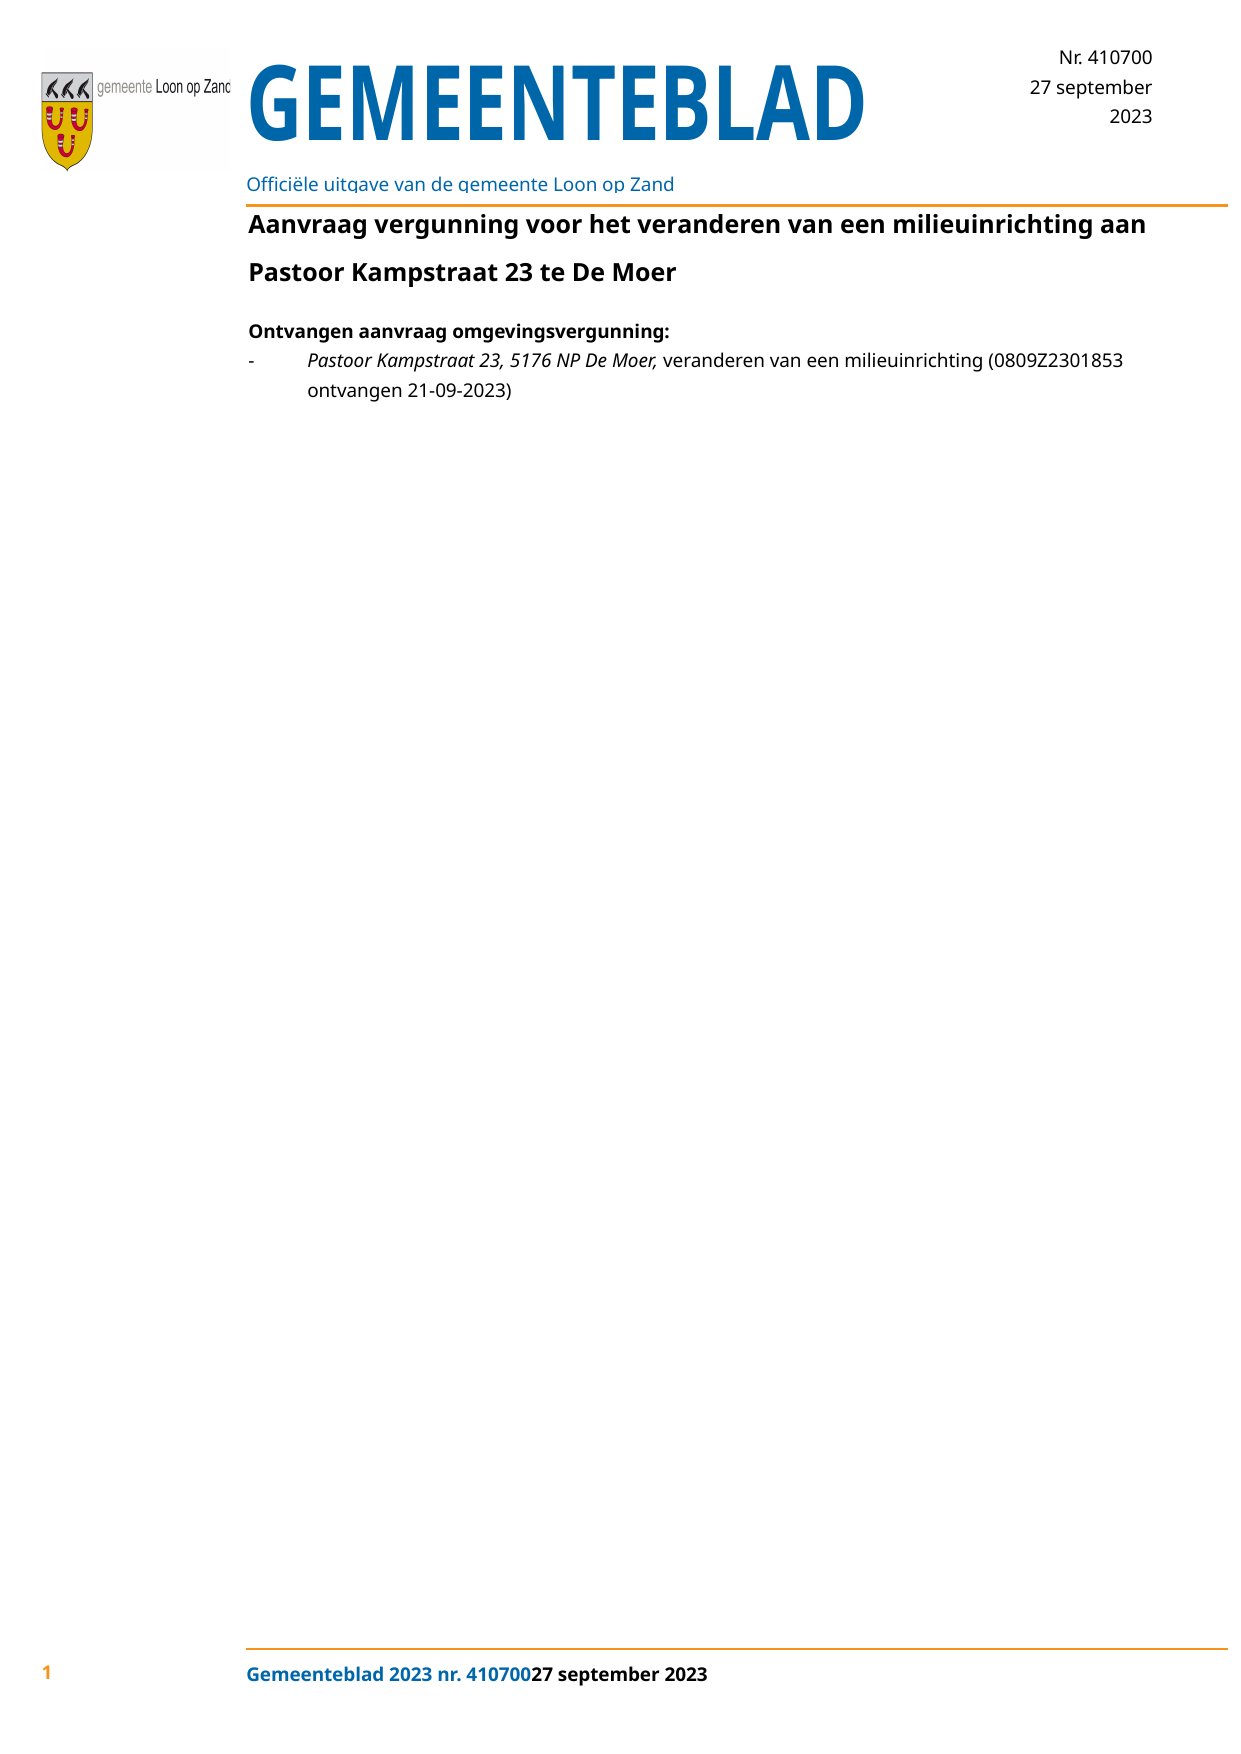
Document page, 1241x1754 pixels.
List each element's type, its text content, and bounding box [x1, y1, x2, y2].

picture [41, 47, 231, 172]
text Ontvangen aanvraag omgevingsvergunning: [248, 318, 1152, 344]
text Aanvraag vergunning voor het veranderen van een milieuinrichting aan Pastoor Kampstraat 23 te De Moer [248, 207, 1152, 288]
list Pastoor Kampstraat 23, 5176 NP De Moer, veranderen van een milieuinrichting (0809Z2301853 ontvangen 21-09-2023) [248, 347, 1152, 403]
